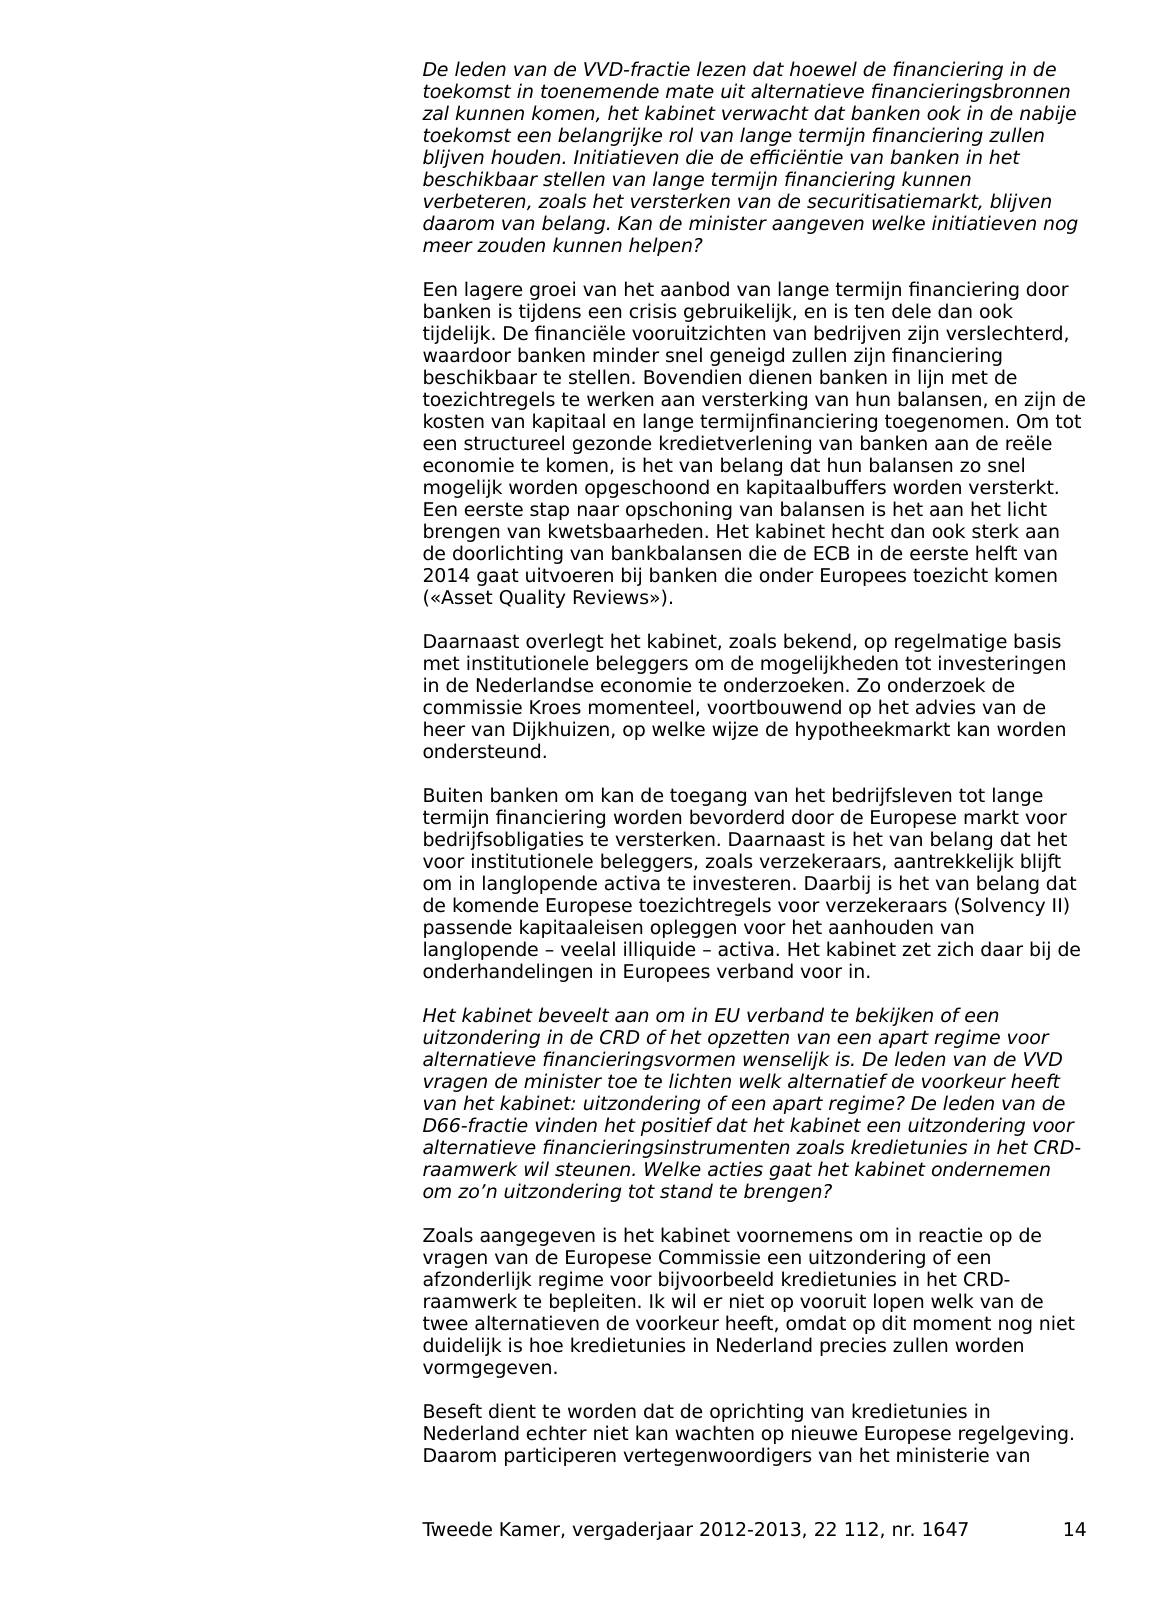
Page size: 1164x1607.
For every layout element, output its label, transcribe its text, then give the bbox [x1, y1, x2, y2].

text Het kabinet beveelt aan om in EU verband te bekijken of een uitzondering in de CRD of het opzetten van een apart regime voor alternatieve financieringsvormen wenselijk is. De leden van de VVD vragen de minister toe te lichten welk alternatief de voorkeur heeft van het kabinet: uitzondering of een apart regime? De leden van de D66-fractie vinden het positief dat het kabinet een uitzondering voor alternatieve financieringsinstrumenten zoals kredietunies in het CRD-raamwerk wil steunen. Welke acties gaat het kabinet ondernemen om zo’n uitzondering tot stand te brengen? [422, 1005, 1087, 1203]
text Daarnaast overlegt het kabinet, zoals bekend, op regelmatige basis met institutionele beleggers om de mogelijkheden tot investeringen in de Nederlandse economie te onderzoeken. Zo onderzoek de commissie Kroes momenteel, voortbouwend op het advies van de heer van Dijkhuizen, op welke wijze de hypotheekmarkt kan worden ondersteund. [422, 631, 1087, 763]
text Zoals aangegeven is het kabinet voornemens om in reactie op de vragen van de Europese Commissie een uitzondering of een afzonderlijk regime voor bijvoorbeeld kredietunies in het CRD-raamwerk te bepleiten. Ik wil er niet op vooruit lopen welk van de twee alternatieven de voorkeur heeft, omdat op dit moment nog niet duidelijk is hoe kredietunies in Nederland precies zullen worden vormgegeven. [422, 1225, 1087, 1379]
text De leden van de VVD-fractie lezen dat hoewel de financiering in de toekomst in toenemende mate uit alternatieve financieringsbronnen zal kunnen komen, het kabinet verwacht dat banken ook in de nabije toekomst een belangrijke rol van lange termijn financiering zullen blijven houden. Initiatieven die de efficiëntie van banken in het beschikbaar stellen van lange termijn financiering kunnen verbeteren, zoals het versterken van de securitisatiemarkt, blijven daarom van belang. Kan de minister aangeven welke initiatieven nog meer zouden kunnen helpen? [422, 59, 1087, 257]
text Beseft dient te worden dat de oprichting van kredietunies in Nederland echter niet kan wachten op nieuwe Europese regelgeving. Daarom participeren vertegenwoordigers van het ministerie van [422, 1401, 1087, 1467]
text Buiten banken om kan de toegang van het bedrijfsleven tot lange termijn financiering worden bevorderd door de Europese markt voor bedrijfsobligaties te versterken. Daarnaast is het van belang dat het voor institutionele beleggers, zoals verzekeraars, aantrekkelijk blijft om in langlopende activa te investeren. Daarbij is het van belang dat de komende Europese toezichtregels voor verzekeraars (Solvency II) passende kapitaaleisen opleggen voor het aanhouden van langlopende – veelal illiquide – activa. Het kabinet zet zich daar bij de onderhandelingen in Europees verband voor in. [422, 785, 1087, 983]
text Een lagere groei van het aanbod van lange termijn financiering door banken is tijdens een crisis gebruikelijk, en is ten dele dan ook tijdelijk. De financiële vooruitzichten van bedrijven zijn verslechterd, waardoor banken minder snel geneigd zullen zijn financiering beschikbaar te stellen. Bovendien dienen banken in lijn met de toezichtregels te werken aan versterking van hun balansen, en zijn de kosten van kapitaal en lange termijnfinanciering toegenomen. Om tot een structureel gezonde kredietverlening van banken aan de reële economie te komen, is het van belang dat hun balansen zo snel mogelijk worden opgeschoond en kapitaalbuffers worden versterkt. Een eerste stap naar opschoning van balansen is het aan het licht brengen van kwetsbaarheden. Het kabinet hecht dan ook sterk aan de doorlichting van bankbalansen die de ECB in de eerste helft van 2014 gaat uitvoeren bij banken die onder Europees toezicht komen («Asset Quality Reviews»). [422, 279, 1087, 609]
